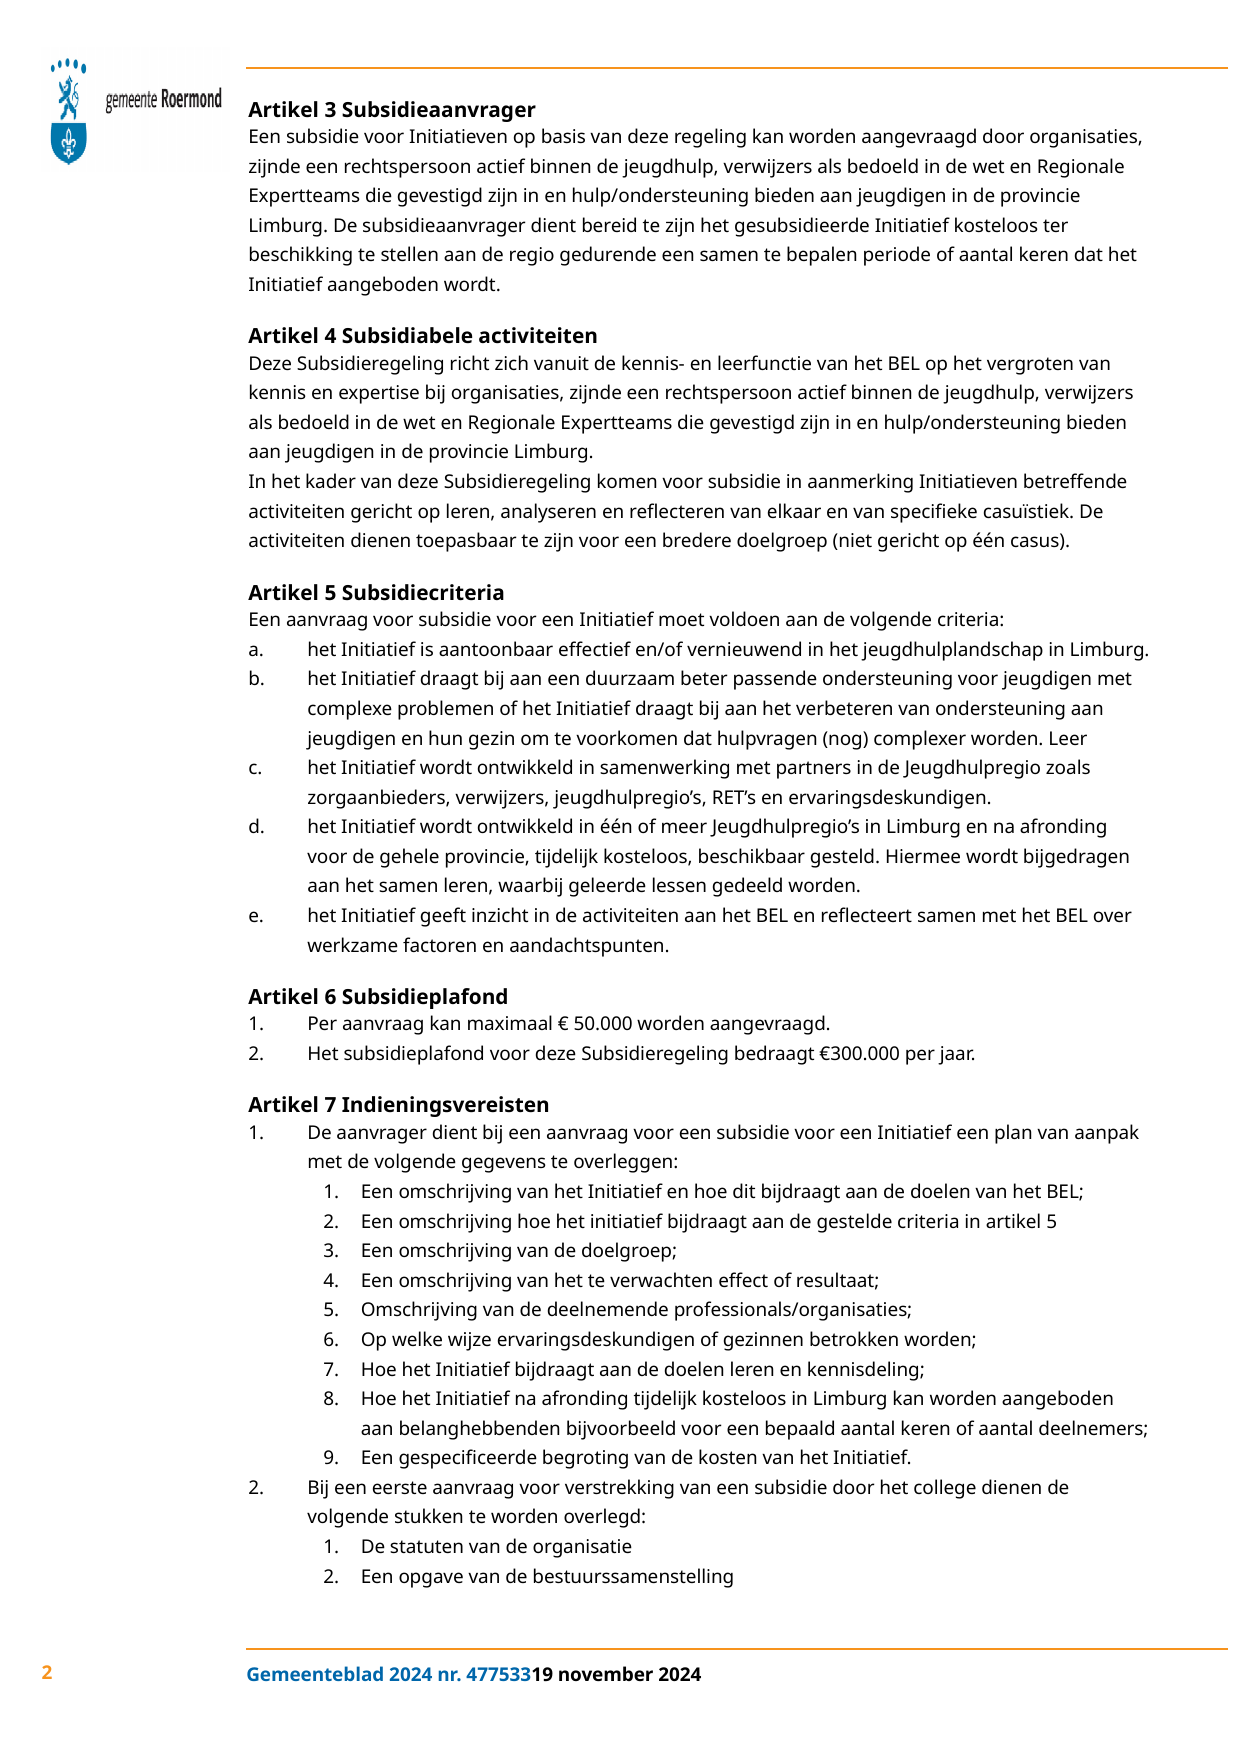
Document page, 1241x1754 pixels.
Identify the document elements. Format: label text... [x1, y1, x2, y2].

list Een omschrijving van het Initiatief en hoe dit bijdraagt aan de doelen van het BEL; [323, 1178, 1152, 1204]
list het Initiatief is aantoonbaar effectief en/of vernieuwend in het jeugdhulplandschap in Limburg. [248, 636, 1152, 662]
list Het subsidieplafond voor deze Subsidieregeling bedraagt €300.000 per jaar. [248, 1040, 1152, 1066]
list het Initiatief geeft inzicht in de activiteiten aan het BEL en reflecteert samen met het BEL over werkzame factoren en aandachtspunten. [248, 902, 1152, 957]
text Artikel 4 Subsidiabele activiteiten [248, 322, 1152, 350]
text Een subsidie voor Initiatieven op basis van deze regeling kan worden aangevraagd door organisaties, zijnde een rechtspersoon actief binnen de jeugdhulp, verwijzers als bedoeld in de wet en Regionale Expertteams die gevestigd zijn in en hulp/ondersteuning bieden aan jeugdigen in de provincie Limburg. De subsidieaanvrager dient bereid te zijn het gesubsidieerde Initiatief kosteloos ter beschikking te stellen aan de regio gedurende een samen te bepalen periode of aantal keren dat het Initiatief aangeboden wordt. [248, 123, 1152, 297]
picture [41, 47, 231, 172]
list Hoe het Initiatief na afronding tijdelijk kosteloos in Limburg kan worden aangeboden aan belanghebbenden bijvoorbeeld voor een bepaald aantal keren of aantal deelnemers; [323, 1385, 1152, 1441]
list het Initiatief wordt ontwikkeld in één of meer Jeugdhulpregio’s in Limburg en na afronding voor de gehele provincie, tijdelijk kosteloos, beschikbaar gesteld. Hiermee wordt bijgedragen aan het samen leren, waarbij geleerde lessen gedeeld worden. [248, 813, 1152, 898]
list Een omschrijving hoe het initiatief bijdraagt aan de gestelde criteria in artikel 5 [323, 1208, 1152, 1233]
list De aanvrager dient bij een aanvraag voor een subsidie voor een Initiatief een plan van aanpak met de volgende gegevens te overleggen: [248, 1119, 1152, 1174]
list Op welke wijze ervaringsdeskundigen of gezinnen betrokken worden; [323, 1326, 1152, 1352]
list De statuten van de organisatie [323, 1533, 1152, 1559]
list Omschrijving van de deelnemende professionals/organisaties; [323, 1297, 1152, 1322]
list Hoe het Initiatief bijdraagt aan de doelen leren en kennisdeling; [323, 1356, 1152, 1381]
text Een aanvraag voor subsidie voor een Initiatief moet voldoen aan de volgende criteria: [248, 606, 1152, 632]
text Artikel 6 Subsidieplafond [248, 982, 1152, 1011]
list Een gespecificeerde begroting van de kosten van het Initiatief. [323, 1444, 1152, 1470]
text In het kader van deze Subsidieregeling komen voor subsidie in aanmerking Initiatieven betreffende activiteiten gericht op leren, analyseren en reflecteren van elkaar en van specifieke casuïstiek. De activiteiten dienen toepasbaar te zijn voor een bredere doelgroep (niet gericht op één casus). [248, 468, 1152, 553]
list Een omschrijving van de doelgroep; [323, 1237, 1152, 1263]
list het Initiatief draagt bij aan een duurzaam beter passende ondersteuning voor jeugdigen met complexe problemen of het Initiatief draagt bij aan het verbeteren van ondersteuning aan jeugdigen en hun gezin om te voorkomen dat hulpvragen (nog) complexer worden. Leer [248, 666, 1152, 750]
list Een opgave van de bestuurssamenstelling [323, 1563, 1152, 1588]
text Artikel 3 Subsidieaanvrager [248, 95, 1152, 123]
list Per aanvraag kan maximaal € 50.000 worden aangevraagd. [248, 1011, 1152, 1036]
text Artikel 5 Subsidiecriteria [248, 578, 1152, 606]
list Bij een eerste aanvraag voor verstrekking van een subsidie door het college dienen de volgende stukken te worden overlegd: [248, 1474, 1152, 1529]
list Een omschrijving van het te verwachten effect of resultaat; [323, 1267, 1152, 1293]
list het Initiatief wordt ontwikkeld in samenwerking met partners in de Jeugdhulpregio zoals zorgaanbieders, verwijzers, jeugdhulpregio’s, RET’s en ervaringsdeskundigen. [248, 754, 1152, 809]
text Artikel 7 Indieningsvereisten [248, 1091, 1152, 1119]
text Deze Subsidieregeling richt zich vanuit de kennis- en leerfunctie van het BEL op het vergroten van kennis en expertise bij organisaties, zijnde een rechtspersoon actief binnen de jeugdhulp, verwijzers als bedoeld in de wet en Regionale Expertteams die gevestigd zijn in en hulp/ondersteuning bieden aan jeugdigen in de provincie Limburg. [248, 350, 1152, 464]
